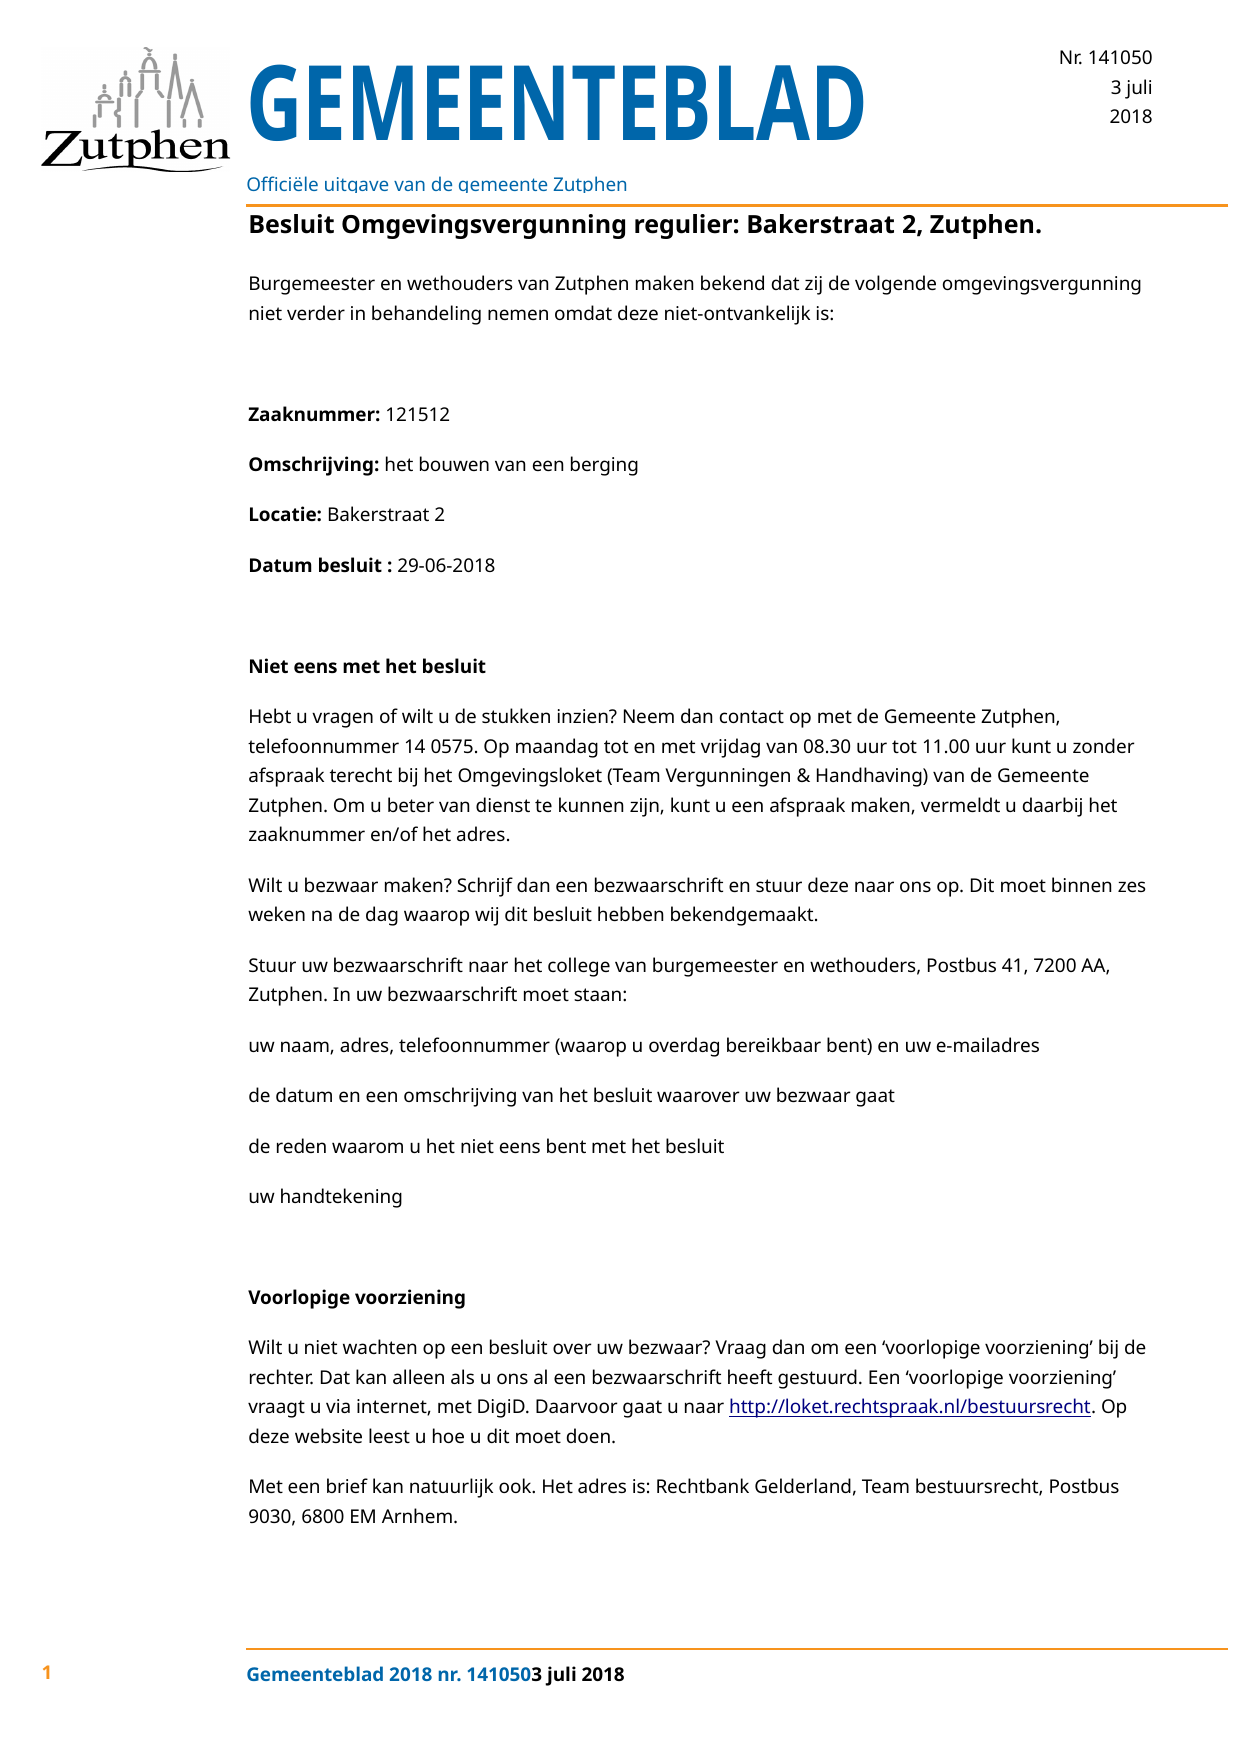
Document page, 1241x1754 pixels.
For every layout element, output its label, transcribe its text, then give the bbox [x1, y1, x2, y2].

text Zaaknummer: 121512 [248, 401, 1152, 426]
text Voorlopige voorziening [248, 1284, 1152, 1310]
text uw handtekening [248, 1183, 1152, 1209]
text Omschrijving: het bouwen van een berging [248, 451, 1152, 477]
text Datum besluit : 29-06-2018 [248, 552, 1152, 578]
text Locatie: Bakerstraat 2 [248, 502, 1152, 527]
text Stuur uw bezwaarschrift naar het college van burgemeester en wethouders, Postbus 41, 7200 AA, Zutphen. In uw bezwaarschrift moet staan: [248, 952, 1152, 1007]
text de datum en een omschrijving van het besluit waarover uw bezwaar gaat [248, 1082, 1152, 1108]
text Hebt u vragen of wilt u de stukken inzien? Neem dan contact op met de Gemeente Zutphen, telefoonnummer 14 0575. Op maandag tot en met vrijdag van 08.30 uur tot 11.00 uur kunt u zonder afspraak terecht bij het Omgevingsloket (Team Vergunningen & Handhaving) van de Gemeente Zutphen. Om u beter van dienst te kunnen zijn, kunt u een afspraak maken, vermeldt u daarbij het zaaknummer en/of het adres. [248, 703, 1152, 847]
text Wilt u bezwaar maken? Schrijf dan een bezwaarschrift en stuur deze naar ons op. Dit moet binnen zes weken na de dag waarop wij dit besluit hebben bekendgemaakt. [248, 872, 1152, 927]
text Met een brief kan natuurlijk ook. Het adres is: Rechtbank Gelderland, Team bestuursrecht, Postbus 9030, 6800 EM Arnhem. [248, 1474, 1152, 1529]
text Wilt u niet wachten op een besluit over uw bezwaar? Vraag dan om een ‘voorlopige voorziening’ bij de rechter. Dat kan alleen als u ons al een bezwaarschrift heeft gestuurd. Een ‘voorlopige voorziening’ vraagt u via internet, met DigiD. Daarvoor gaat u naar http://loket.rechtspraak.nl/bestuursrecht. Op deze website leest u hoe u dit moet doen. [248, 1334, 1152, 1449]
picture [41, 47, 231, 172]
text uw naam, adres, telefoonnummer (waarop u overdag bereikbaar bent) en uw e-mailadres [248, 1032, 1152, 1058]
text Besluit Omgevingsvergunning regulier: Bakerstraat 2, Zutphen. [248, 207, 1152, 241]
text Niet eens met het besluit [248, 653, 1152, 678]
text Burgemeester en wethouders van Zutphen maken bekend dat zij de volgende omgevingsvergunning niet verder in behandeling nemen omdat deze niet-ontvankelijk is: [248, 270, 1152, 326]
text de reden waarom u het niet eens bent met het besluit [248, 1133, 1152, 1158]
